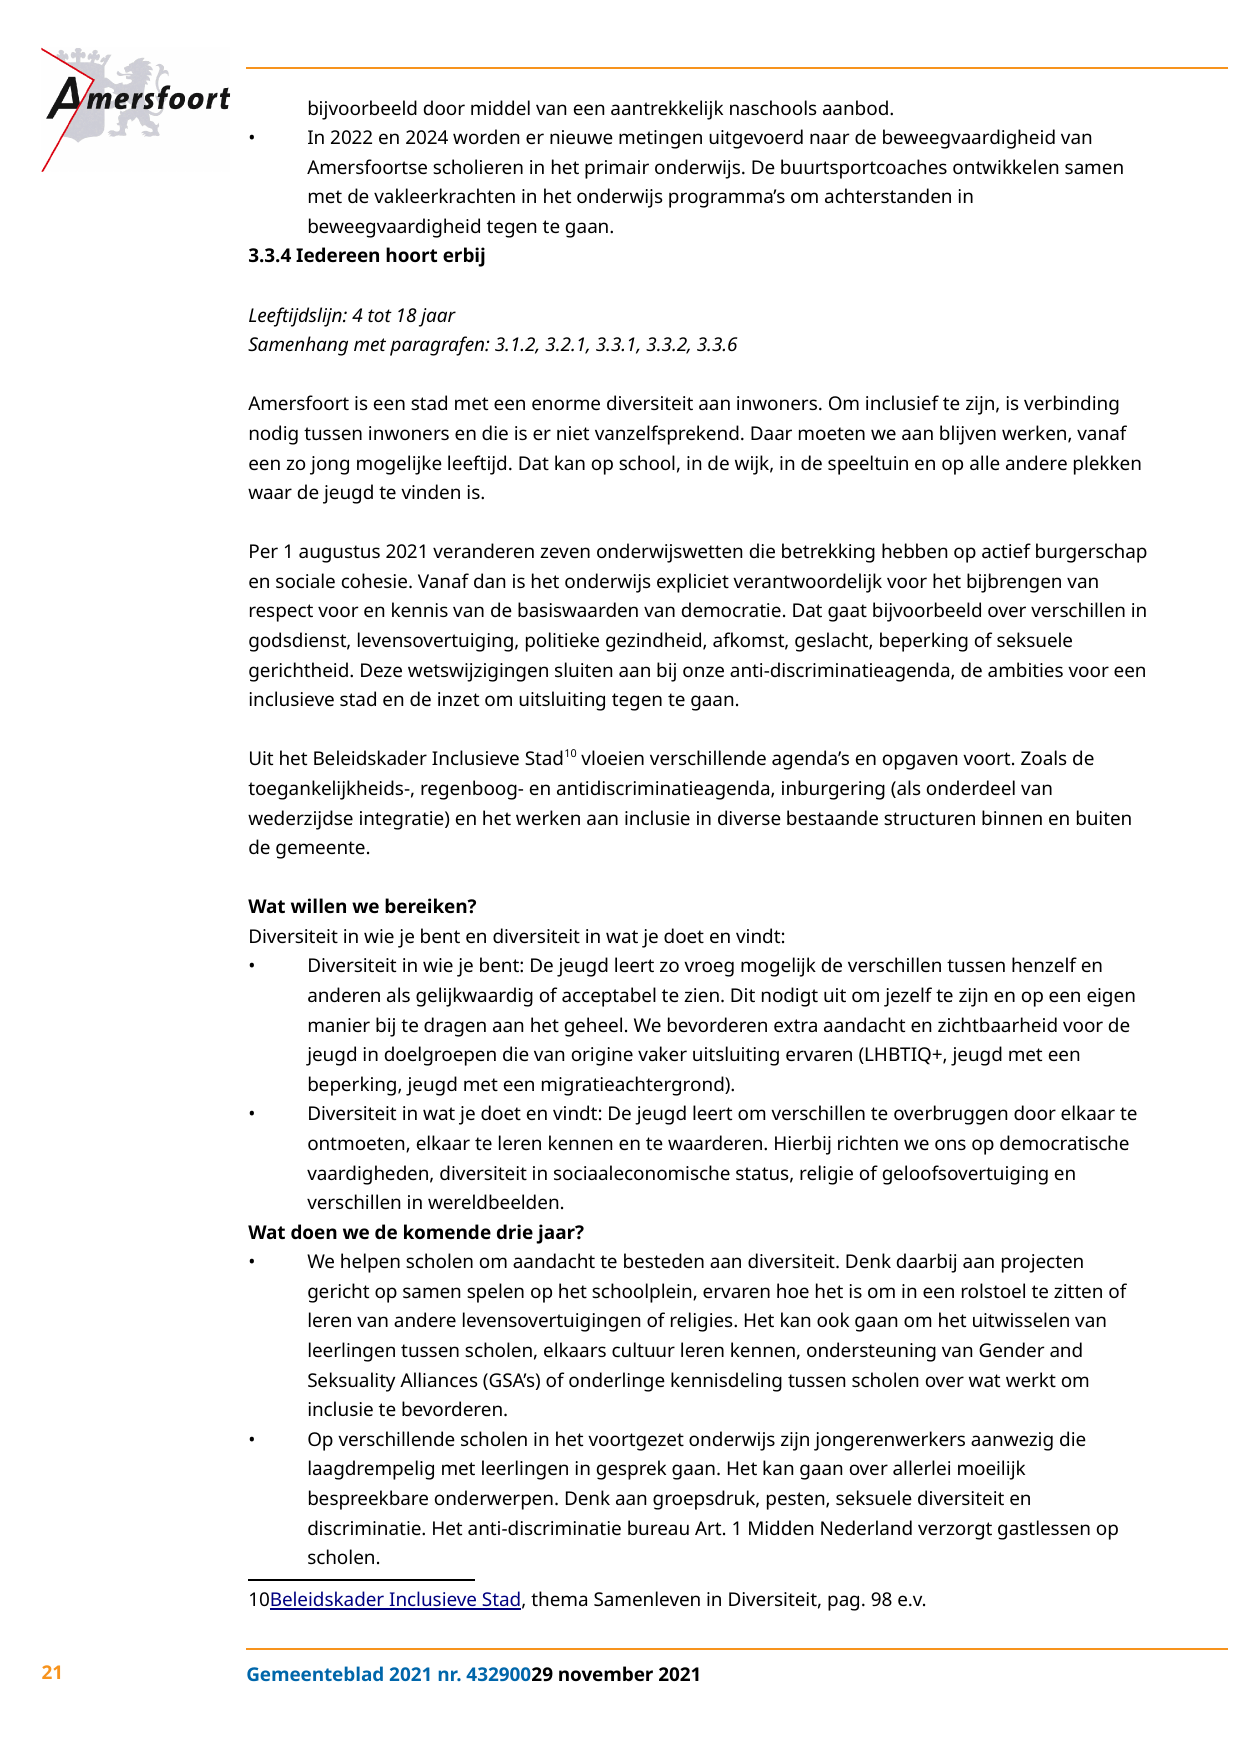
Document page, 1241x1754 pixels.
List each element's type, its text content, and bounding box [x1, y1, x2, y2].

text Samenhang met paragrafen: 3.1.2, 3.2.1, 3.3.1, 3.3.2, 3.3.6 [248, 331, 1152, 357]
list Op verschillende scholen in het voortgezet onderwijs zijn jongerenwerkers aanwezig die laagdrempelig met leerlingen in gesprek gaan. Het kan gaan over allerlei moeilijk bespreekbare onderwerpen. Denk aan groepsdruk, pesten, seksuele diversiteit en discriminatie. Het anti-discriminatie bureau Art. 1 Midden Nederland verzorgt gastlessen op scholen. [248, 1426, 1152, 1570]
list Diversiteit in wie je bent: De jeugd leert zo vroeg mogelijk de verschillen tussen henzelf en anderen als gelijkwaardig of acceptabel te zien. Dit nodigt uit om jezelf te zijn en op een eigen manier bij te dragen aan het geheel. We bevorderen extra aandacht en zichtbaarheid voor de jeugd in doelgroepen die van origine vaker uitsluiting ervaren (LHBTIQ+, jeugd met een beperking, jeugd met een migratieachtergrond). [248, 953, 1152, 1097]
text Beleidskader Inclusieve Stad, thema Samenleven in Diversiteit, pag. 98 e.v. [248, 1586, 1152, 1612]
text Uit het Beleidskader Inclusieve Stad vloeien verschillende agenda’s en opgaven voort. Zoals de toegankelijkheids-, regenboog- en antidiscriminatieagenda, inburgering (als onderdeel van wederzijdse integratie) en het werken aan inclusie in diverse bestaande structuren binnen en buiten de gemeente. [248, 746, 1152, 860]
text Per 1 augustus 2021 veranderen zeven onderwijswetten die betrekking hebben op actief burgerschap en sociale cohesie. Vanaf dan is het onderwijs expliciet verantwoordelijk voor het bijbrengen van respect voor en kennis van de basiswaarden van democratie. Dat gaat bijvoorbeeld over verschillen in godsdienst, levensovertuiging, politieke gezindheid, afkomst, geslacht, beperking of seksuele gerichtheid. Deze wetswijzigingen sluiten aan bij onze anti-discriminatieagenda, de ambities voor een inclusieve stad en de inzet om uitsluiting tegen te gaan. [248, 538, 1152, 712]
picture [41, 47, 231, 172]
list Diversiteit in wat je doet en vindt: De jeugd leert om verschillen te overbruggen door elkaar te ontmoeten, elkaar te leren kennen en te waarderen. Hierbij richten we ons op democratische vaardigheden, diversiteit in sociaaleconomische status, religie of geloofsovertuiging en verschillen in wereldbeelden. [248, 1101, 1152, 1215]
text Wat willen we bereiken? [248, 893, 1152, 919]
list We helpen scholen om aandacht te besteden aan diversiteit. Denk daarbij aan projecten gericht op samen spelen op het schoolplein, ervaren hoe het is om in een rolstoel te zitten of leren van andere levensovertuigingen of religies. Het kan ook gaan om het uitwisselen van leerlingen tussen scholen, elkaars cultuur leren kennen, ondersteuning van Gender and Seksuality Alliances (GSA’s) of onderlinge kennisdeling tussen scholen over wat werkt om inclusie te bevorderen. [248, 1248, 1152, 1422]
text Diversiteit in wie je bent en diversiteit in wat je doet en vindt: [248, 923, 1152, 949]
list bijvoorbeeld door middel van een aantrekkelijk naschools aanbod. [248, 95, 1152, 121]
list In 2022 en 2024 worden er nieuwe metingen uitgevoerd naar de beweegvaardigheid van Amersfoortse scholieren in het primair onderwijs. De buurtsportcoaches ontwikkelen samen met de vakleerkrachten in het onderwijs programma’s om achterstanden in beweegvaardigheid tegen te gaan. [248, 124, 1152, 239]
text 3.3.4 Iedereen hoort erbij [248, 243, 1152, 268]
text Leeftijdslijn: 4 tot 18 jaar [248, 302, 1152, 328]
text Wat doen we de komende drie jaar? [248, 1219, 1152, 1245]
text Amersfoort is een stad met een enorme diversiteit aan inwoners. Om inclusief te zijn, is verbinding nodig tussen inwoners en die is er niet vanzelfsprekend. Daar moeten we aan blijven werken, vanaf een zo jong mogelijke leeftijd. Dat kan op school, in de wijk, in de speeltuin en op alle andere plekken waar de jeugd te vinden is. [248, 391, 1152, 505]
